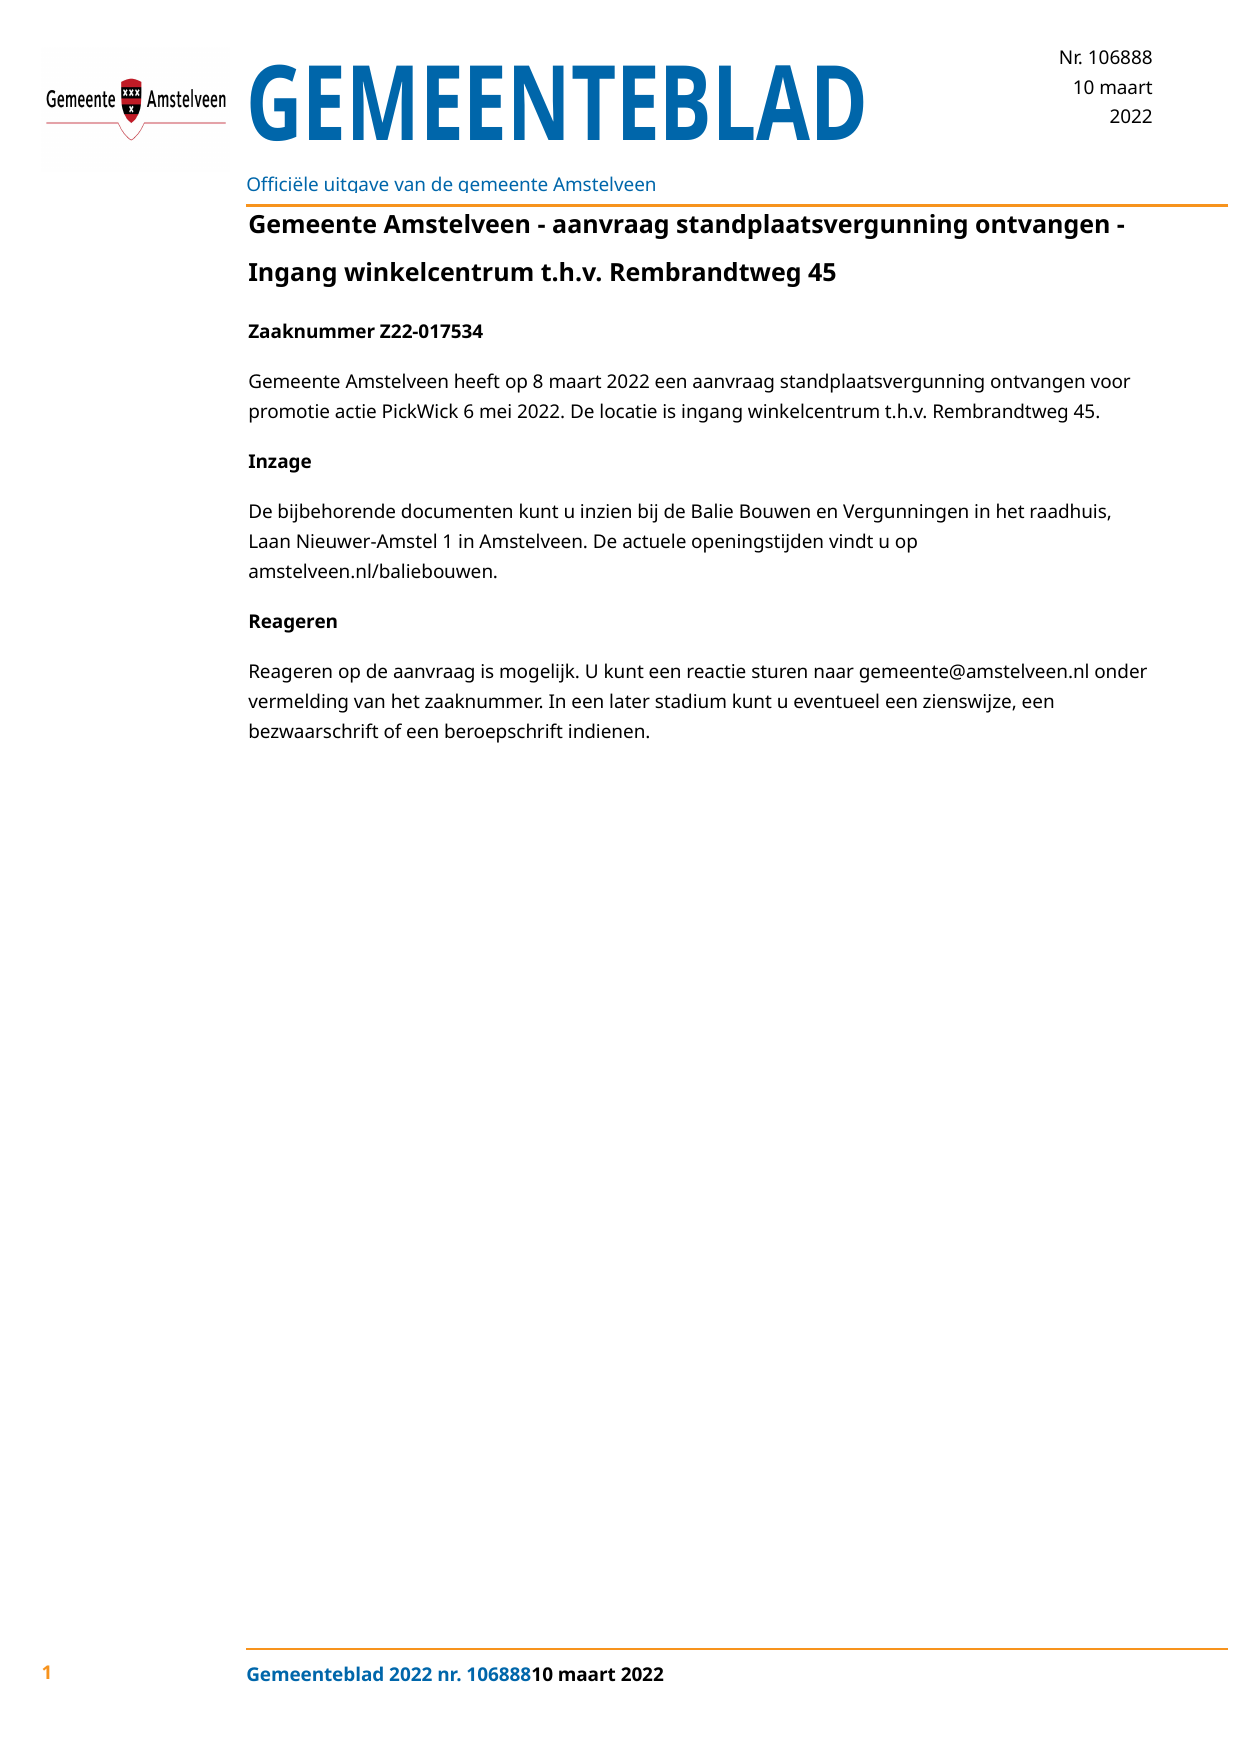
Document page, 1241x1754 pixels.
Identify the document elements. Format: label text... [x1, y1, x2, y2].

text Zaaknummer Z22-017534 [248, 318, 1152, 344]
text Reageren op de aanvraag is mogelijk. U kunt een reactie sturen naar gemeente@amstelveen.nl onder vermelding van het zaaknummer. In een later stadium kunt u eventueel een zienswijze, een bezwaarschrift of een beroepschrift indienen. [248, 659, 1152, 744]
text Gemeente Amstelveen - aanvraag standplaatsvergunning ontvangen - Ingang winkelcentrum t.h.v. Rembrandtweg 45 [248, 207, 1152, 288]
text Inzage [248, 448, 1152, 474]
text Reageren [248, 608, 1152, 634]
text Gemeente Amstelveen heeft op 8 maart 2022 een aanvraag standplaatsvergunning ontvangen voor promotie actie PickWick 6 mei 2022. De locatie is ingang winkelcentrum t.h.v. Rembrandtweg 45. [248, 368, 1152, 424]
text De bijbehorende documenten kunt u inzien bij de Balie Bouwen en Vergunningen in het raadhuis, Laan Nieuwer-Amstel 1 in Amstelveen. De actuele openingstijden vindt u op amstelveen.nl/baliebouwen. [248, 499, 1152, 584]
picture [41, 47, 231, 172]
